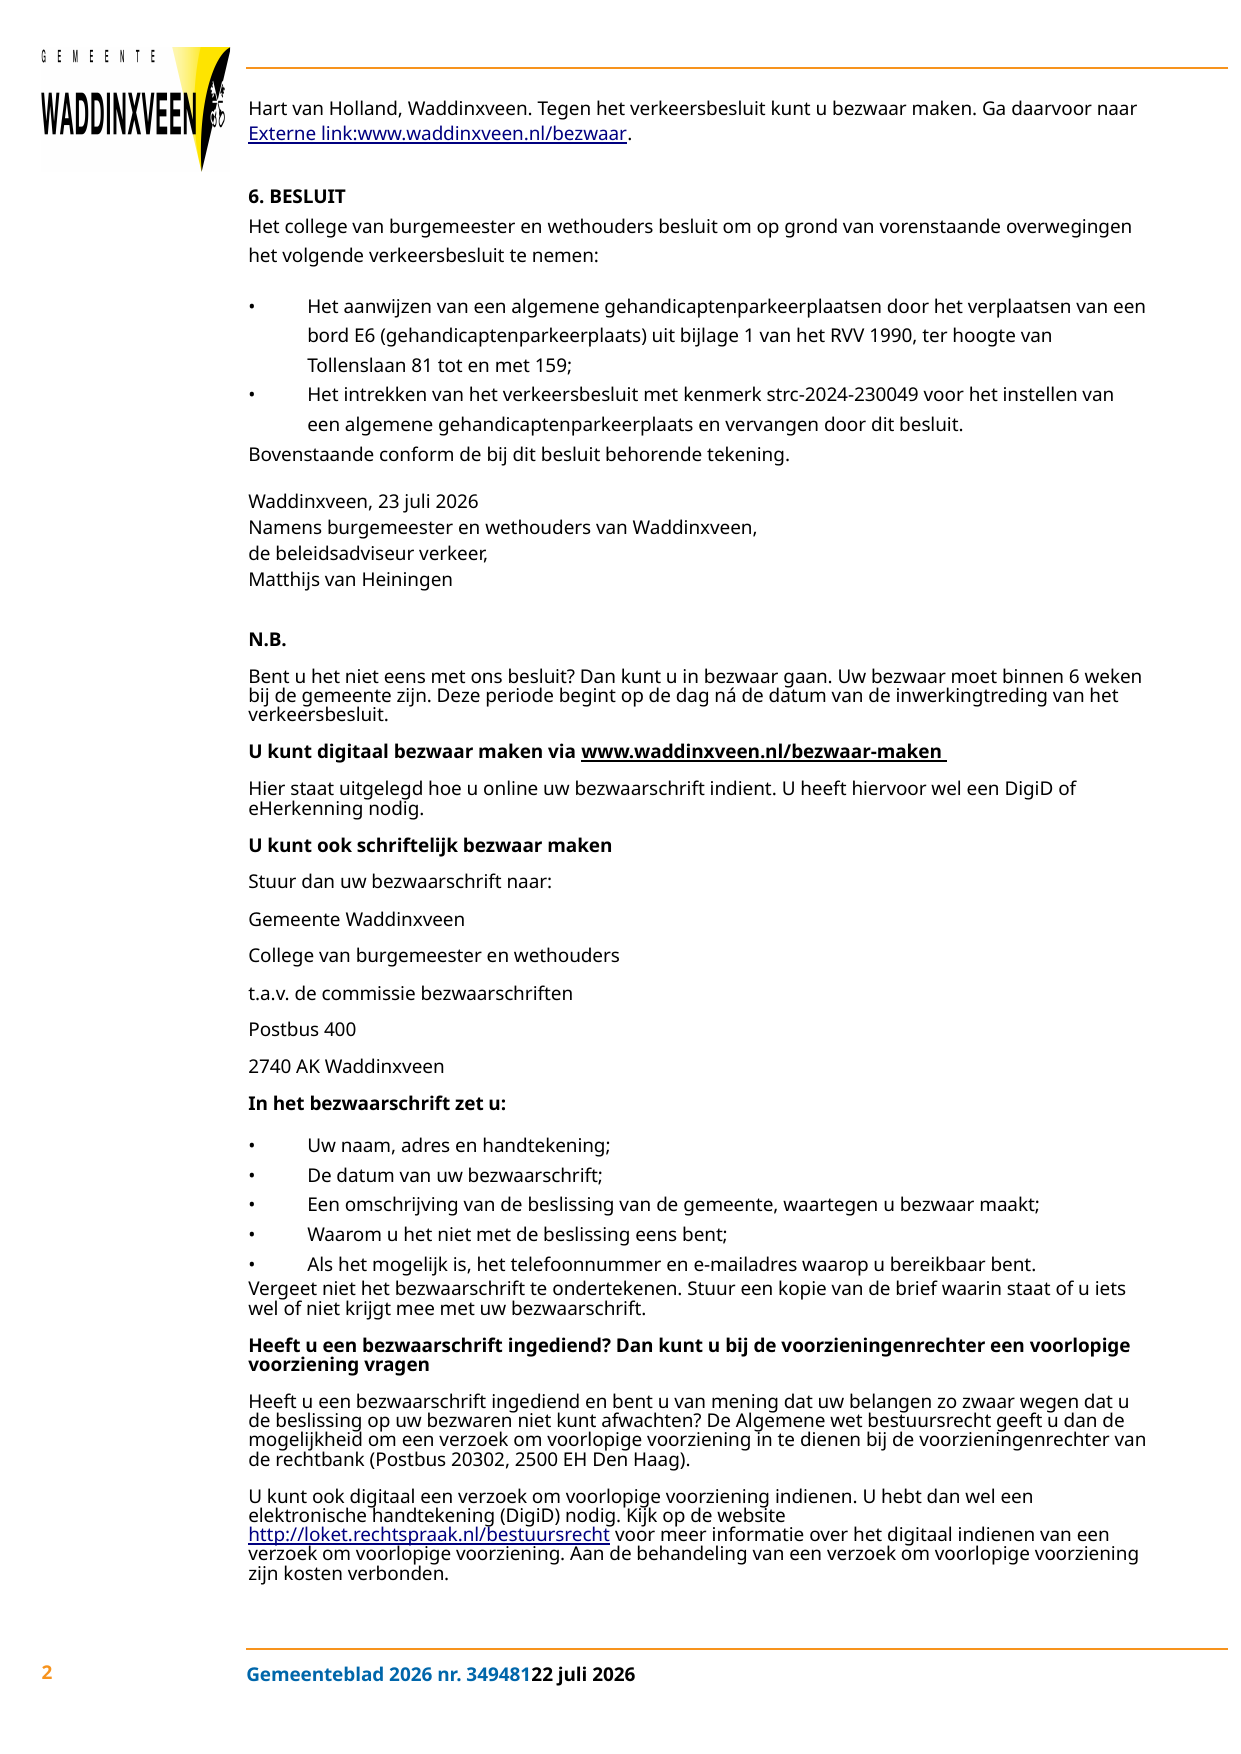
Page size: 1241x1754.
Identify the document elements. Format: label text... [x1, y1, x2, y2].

text U kunt digitaal bezwaar maken via www.waddinxveen.nl/bezwaar-maken [248, 743, 1152, 763]
text Gemeente Waddinxveen [248, 911, 1152, 930]
text Het college van burgemeester en wethouders besluit om op grond van vorenstaande overwegingen het volgende verkeersbesluit te nemen: [248, 213, 1152, 268]
text Matthijs van Heiningen [248, 566, 1152, 591]
list Als het mogelijk is, het telefoonnummer en e-mailadres waarop u bereikbaar bent. [248, 1251, 1152, 1276]
text 6. BESLUIT [248, 183, 1152, 209]
text Hart van Holland, Waddinxveen. Tegen het verkeersbesluit kunt u bezwaar maken. Ga daarvoor naar Externe link:www.waddinxveen.nl/bezwaar. [248, 95, 1152, 146]
list Het intrekken van het verkeersbesluit met kenmerk strc-2024-230049 voor het instellen van een algemene gehandicaptenparkeerplaats en vervangen door dit besluit. [248, 382, 1152, 437]
list De datum van uw bezwaarschrift; [248, 1162, 1152, 1188]
text Waddinxveen, 23 juli 2026 [248, 488, 1152, 514]
list Uw naam, adres en handtekening; [248, 1132, 1152, 1158]
list Het aanwijzen van een algemene gehandicaptenparkeerplaatsen door het verplaatsen van een bord E6 (gehandicaptenparkeerplaats) uit bijlage 1 van het RVV 1990, ter hoogte van Tollenslaan 81 tot en met 159; [248, 293, 1152, 378]
text Heeft u een bezwaarschrift ingediend en bent u van mening dat uw belangen zo zwaar wegen dat u de beslissing op uw bezwaren niet kunt afwachten? De Algemene wet bestuursrecht geeft u dan de mogelijkheid om een verzoek om voorlopige voorziening in te dienen bij de voorzieningenrechter van de rechtbank (Postbus 20302, 2500 EH Den Haag). [248, 1393, 1152, 1470]
list Een omschrijving van de beslissing van de gemeente, waartegen u bezwaar maakt; [248, 1192, 1152, 1217]
text College van burgemeester en wethouders [248, 947, 1152, 967]
list Waarom u het niet met de beslissing eens bent; [248, 1221, 1152, 1247]
text U kunt ook schriftelijk bezwaar maken [248, 837, 1152, 856]
text Stuur dan uw bezwaarschrift naar: [248, 873, 1152, 893]
text U kunt ook digitaal een verzoek om voorlopige voorziening indienen. U hebt dan wel een elektronische handtekening (DigiD) nodig. Kijk op de website http://loket.rechtspraak.nl/bestuursrecht voor meer informatie over het digitaal indienen van een verzoek om voorlopige voorziening. Aan de behandeling van een verzoek om voorlopige voorziening zijn kosten verbonden. [248, 1488, 1152, 1584]
text Heeft u een bezwaarschrift ingediend? Dan kunt u bij de voorzieningenrechter een voorlopige voorziening vragen [248, 1337, 1152, 1375]
text Vergeet niet het bezwaarschrift te ondertekenen. Stuur een kopie van de brief waarin staat of u iets wel of niet krijgt mee met uw bezwaarschrift. [248, 1280, 1152, 1319]
text Namens burgemeester en wethouders van Waddinxveen, [248, 514, 1152, 540]
text N.B. [248, 631, 1152, 650]
text In het bezwaarschrift zet u: [248, 1095, 1152, 1115]
text de beleidsadviseur verkeer, [248, 540, 1152, 566]
text Hier staat uitgelegd hoe u online uw bezwaarschrift indient. U heeft hiervoor wel een DigiD of eHerkenning nodig. [248, 780, 1152, 819]
text Bent u het niet eens met ons besluit? Dan kunt u in bezwaar gaan. Uw bezwaar moet binnen 6 weken bij de gemeente zijn. Deze periode begint op de dag ná de datum van de inwerkingtreding van het verkeersbesluit. [248, 668, 1152, 726]
text 2740 AK Waddinxveen [248, 1058, 1152, 1078]
picture [41, 47, 231, 172]
text Postbus 400 [248, 1021, 1152, 1041]
text t.a.v. de commissie bezwaarschriften [248, 984, 1152, 1004]
text Bovenstaande conform de bij dit besluit behorende tekening. [248, 441, 1152, 466]
